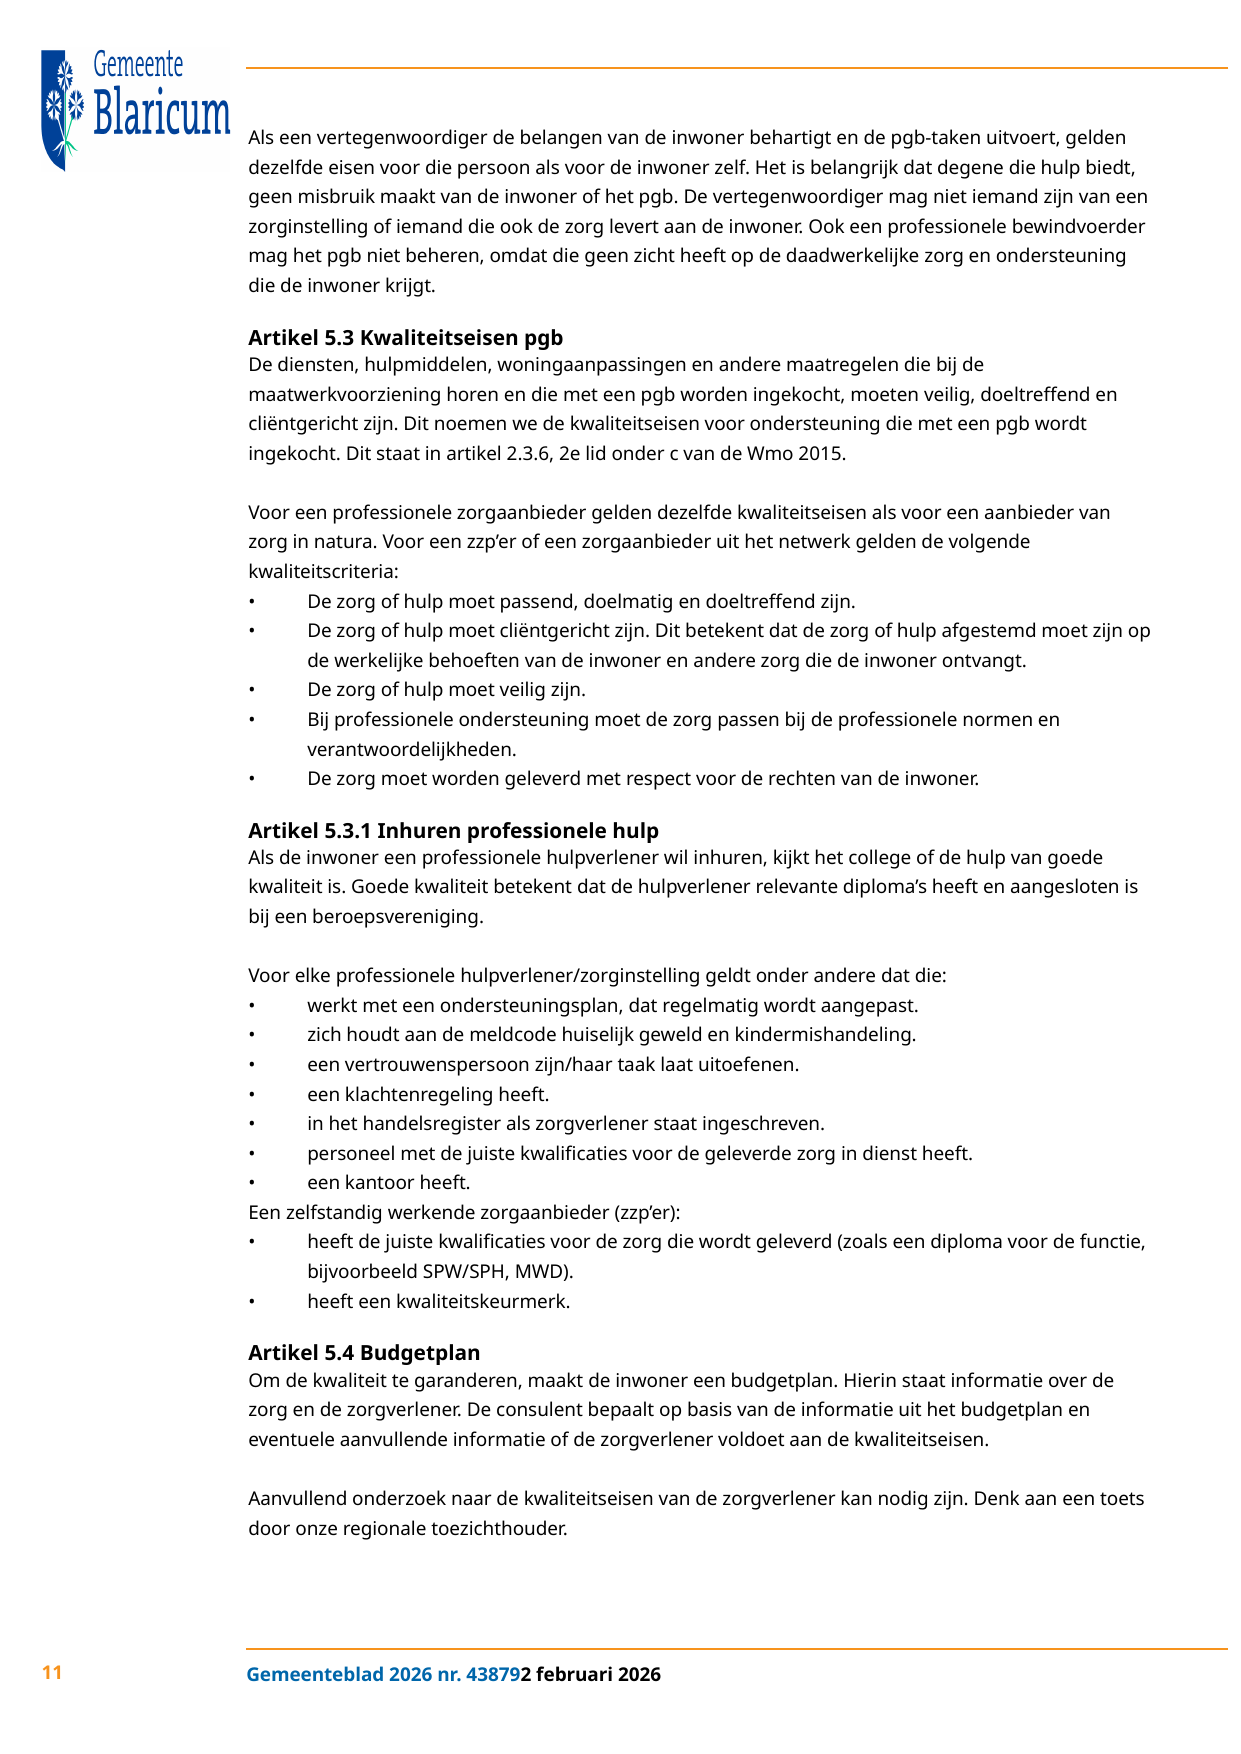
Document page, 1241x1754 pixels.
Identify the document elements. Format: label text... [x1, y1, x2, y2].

text Om de kwaliteit te garanderen, maakt de inwoner een budgetplan. Hierin staat informatie over de zorg en de zorgverlener. De consulent bepaalt op basis van de informatie uit het budgetplan en eventuele aanvullende informatie of de zorgverlener voldoet aan de kwaliteitseisen. [248, 1367, 1152, 1452]
list personeel met de juiste kwalificaties voor de geleverde zorg in dienst heeft. [248, 1140, 1152, 1166]
list De zorg of hulp moet cliëntgericht zijn. Dit betekent dat de zorg of hulp afgestemd moet zijn op de werkelijke behoeften van de inwoner en andere zorg die de inwoner ontvangt. [248, 617, 1152, 673]
text Artikel 5.3.1 Inhuren professionele hulp [248, 816, 1152, 844]
text De diensten, hulpmiddelen, woningaanpassingen en andere maatregelen die bij de maatwerkvoorziening horen en die met een pgb worden ingekocht, moeten veilig, doeltreffend en cliëntgericht zijn. Dit noemen we de kwaliteitseisen voor ondersteuning die met een pgb wordt ingekocht. Dit staat in artikel 2.3.6, 2e lid onder c van de Wmo 2015. [248, 351, 1152, 466]
list in het handelsregister als zorgverlener staat ingeschreven. [248, 1110, 1152, 1136]
list een vertrouwenspersoon zijn/haar taak laat uitoefenen. [248, 1051, 1152, 1077]
list zich houdt aan de meldcode huiselijk geweld en kindermishandeling. [248, 1022, 1152, 1047]
list heeft de juiste kwalificaties voor de zorg die wordt geleverd (zoals een diploma voor de functie, bijvoorbeeld SPW/SPH, MWD). [248, 1229, 1152, 1284]
list Bij professionele ondersteuning moet de zorg passen bij de professionele normen en verantwoordelijkheden. [248, 706, 1152, 761]
list heeft een kwaliteitskeurmerk. [248, 1288, 1152, 1314]
text Een zelfstandig werkende zorgaanbieder (zzp’er): [248, 1199, 1152, 1225]
list een klachtenregeling heeft. [248, 1081, 1152, 1107]
text Voor een professionele zorgaanbieder gelden dezelfde kwaliteitseisen als voor een aanbieder van zorg in natura. Voor een zzp’er of een zorgaanbieder uit het netwerk gelden de volgende kwaliteitscriteria: [248, 499, 1152, 584]
text Als een vertegenwoordiger de belangen van de inwoner behartigt en de pgb-taken uitvoert, gelden dezelfde eisen voor die persoon als voor de inwoner zelf. Het is belangrijk dat degene die hulp biedt, geen misbruik maakt van de inwoner of het pgb. De vertegenwoordiger mag niet iemand zijn van een zorginstelling of iemand die ook de zorg levert aan de inwoner. Ook een professionele bewindvoerder mag het pgb niet beheren, omdat die geen zicht heeft op de daadwerkelijke zorg en ondersteuning die de inwoner krijgt. [248, 124, 1152, 298]
text Artikel 5.4 Budgetplan [248, 1338, 1152, 1367]
text Voor elke professionele hulpverlener/zorginstelling geldt onder andere dat die: [248, 962, 1152, 988]
list De zorg of hulp moet veilig zijn. [248, 677, 1152, 702]
list werkt met een ondersteuningsplan, dat regelmatig wordt aangepast. [248, 992, 1152, 1018]
text Als de inwoner een professionele hulpverlener wil inhuren, kijkt het college of de hulp van goede kwaliteit is. Goede kwaliteit betekent dat de hulpverlener relevante diploma’s heeft en aangesloten is bij een beroepsvereniging. [248, 844, 1152, 929]
text Aanvullend onderzoek naar de kwaliteitseisen van de zorgverlener kan nodig zijn. Denk aan een toets door onze regionale toezichthouder. [248, 1485, 1152, 1540]
list De zorg of hulp moet passend, doelmatig en doeltreffend zijn. [248, 588, 1152, 613]
list De zorg moet worden geleverd met respect voor de rechten van de inwoner. [248, 765, 1152, 791]
picture [41, 47, 231, 172]
text Artikel 5.3 Kwaliteitseisen pgb [248, 323, 1152, 351]
list een kantoor heeft. [248, 1169, 1152, 1195]
